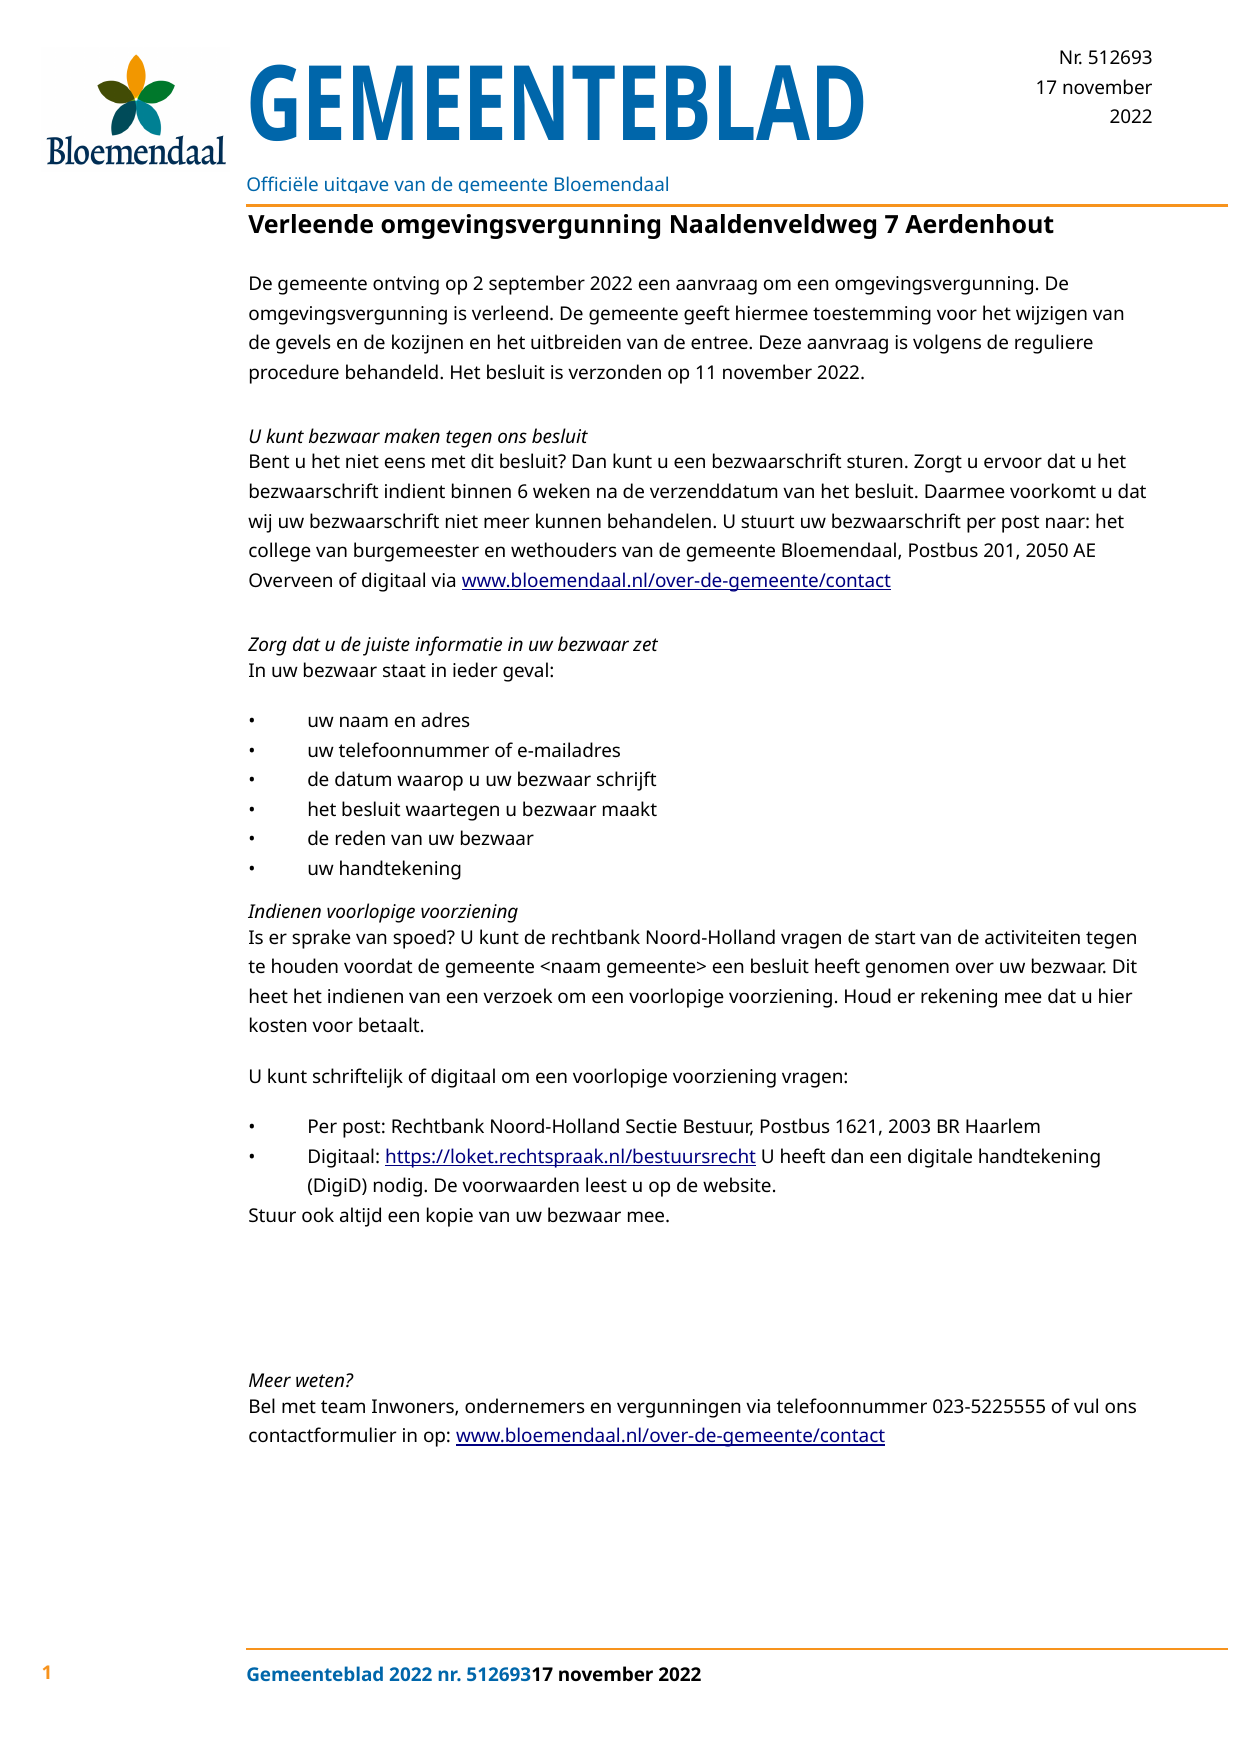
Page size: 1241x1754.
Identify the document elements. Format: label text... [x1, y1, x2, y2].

list Per post: Rechtbank Noord-Holland Sectie Bestuur, Postbus 1621, 2003 BR Haarlem [248, 1113, 1152, 1139]
list uw handtekening [248, 855, 1152, 881]
picture [41, 47, 231, 172]
text U kunt schriftelijk of digitaal om een voorlopige voorziening vragen: [248, 1063, 1152, 1089]
list uw naam en adres [248, 707, 1152, 733]
text Meer weten? [248, 1367, 1152, 1393]
list de reden van uw bezwaar [248, 826, 1152, 851]
text Bent u het niet eens met dit besluit? Dan kunt u een bezwaarschrift sturen. Zorgt u ervoor dat u het bezwaarschrift indient binnen 6 weken na de verzenddatum van het besluit. Daarmee voorkomt u dat wij uw bezwaarschrift niet meer kunnen behandelen. U stuurt uw bezwaarschrift per post naar: het college van burgemeester en wethouders van de gemeente Bloemendaal, Postbus 201, 2050 AE Overveen of digitaal via www.bloemendaal.nl/over-de-gemeente/contact [248, 449, 1152, 593]
text Indienen voorlopige voorziening [248, 898, 1152, 924]
list het besluit waartegen u bezwaar maakt [248, 796, 1152, 822]
text In uw bezwaar staat in ieder geval: [248, 657, 1152, 682]
text Verleende omgevingsvergunning Naaldenveldweg 7 Aerdenhout [248, 207, 1152, 241]
text Zorg dat u de juiste informatie in uw bezwaar zet [248, 631, 1152, 657]
list de datum waarop u uw bezwaar schrijft [248, 766, 1152, 792]
list uw telefoonnummer of e-mailadres [248, 737, 1152, 762]
list Digitaal: https://loket.rechtspraak.nl/bestuursrecht U heeft dan een digitale handtekening (DigiD) nodig. De voorwaarden leest u op de website. [248, 1143, 1152, 1198]
text U kunt bezwaar maken tegen ons besluit [248, 423, 1152, 449]
text Stuur ook altijd een kopie van uw bezwaar mee. [248, 1202, 1152, 1228]
text De gemeente ontving op 2 september 2022 een aanvraag om een omgevingsvergunning. De omgevingsvergunning is verleend. De gemeente geeft hiermee toestemming voor het wijzigen van de gevels en de kozijnen en het uitbreiden van de entree. Deze aanvraag is volgens de reguliere procedure behandeld. Het besluit is verzonden op 11 november 2022. [248, 270, 1152, 385]
text Is er sprake van spoed? U kunt de rechtbank Noord-Holland vragen de start van de activiteiten tegen te houden voordat de gemeente <naam gemeente> een besluit heeft genomen over uw bezwaar. Dit heet het indienen van een verzoek om een voorlopige voorziening. Houd er rekening mee dat u hier kosten voor betaalt. [248, 924, 1152, 1038]
text Bel met team Inwoners, ondernemers en vergunningen via telefoonnummer 023-5225555 of vul ons contactformulier in op: www.bloemendaal.nl/over-de-gemeente/contact [248, 1393, 1152, 1448]
